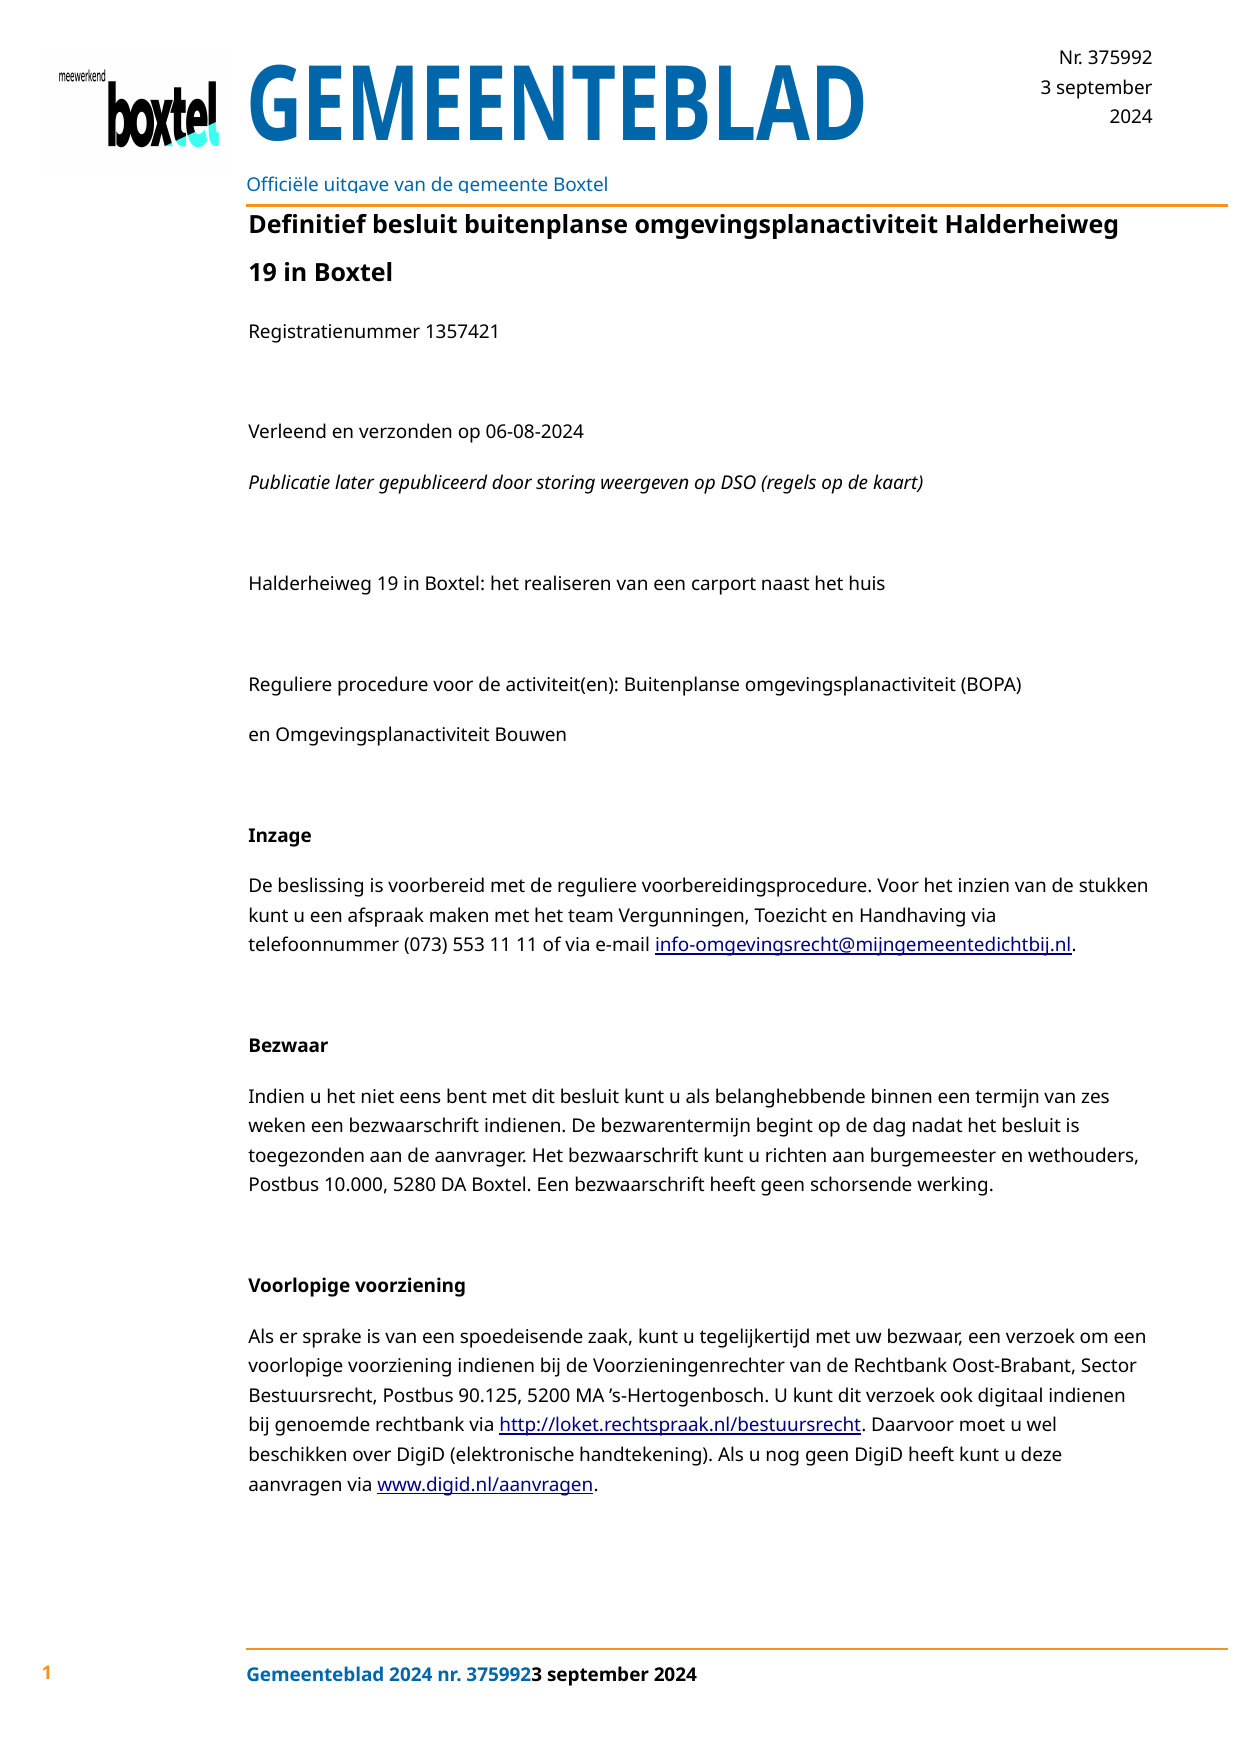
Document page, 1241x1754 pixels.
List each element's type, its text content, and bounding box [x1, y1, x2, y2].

text Registratienummer 1357421 [248, 318, 1152, 344]
text Bezwaar [248, 1032, 1152, 1058]
text en Omgevingsplanactiviteit Bouwen [248, 721, 1152, 747]
text Voorlopige voorziening [248, 1272, 1152, 1298]
text Publicatie later gepubliceerd door storing weergeven op DSO (regels op de kaart) [248, 469, 1152, 495]
text Verleend en verzonden op 06-08-2024 [248, 419, 1152, 444]
text Indien u het niet eens bent met dit besluit kunt u als belanghebbende binnen een termijn van zes weken een bezwaarschrift indienen. De bezwarentermijn begint op de dag nadat het besluit is toegezonden aan de aanvrager. Het bezwaarschrift kunt u richten aan burgemeester en wethouders, Postbus 10.000, 5280 DA Boxtel. Een bezwaarschrift heeft geen schorsende werking. [248, 1083, 1152, 1197]
text Halderheiweg 19 in Boxtel: het realiseren van een carport naast het huis [248, 570, 1152, 596]
text Inzage [248, 822, 1152, 848]
text Als er sprake is van een spoedeisende zaak, kunt u tegelijkertijd met uw bezwaar, een verzoek om een voorlopige voorziening indienen bij de Voorzieningenrechter van de Rechtbank Oost-Brabant, Sector Bestuursrecht, Postbus 90.125, 5200 MA ’s-Hertogenbosch. U kunt dit verzoek ook digitaal indienen bij genoemde rechtbank via http://loket.rechtspraak.nl/bestuursrecht. Daarvoor moet u wel beschikken over DigiD (elektronische handtekening). Als u nog geen DigiD heeft kunt u deze aanvragen via www.digid.nl/aanvragen. [248, 1323, 1152, 1497]
text Reguliere procedure voor de activiteit(en): Buitenplanse omgevingsplanactiviteit (BOPA) [248, 671, 1152, 697]
text De beslissing is voorbereid met de reguliere voorbereidingsprocedure. Voor het inzien van de stukken kunt u een afspraak maken met het team Vergunningen, Toezicht en Handhaving via telefoonnummer (073) 553 11 11 of via e-mail info-omgevingsrecht@mijngemeentedichtbij.nl. [248, 872, 1152, 957]
text Definitief besluit buitenplanse omgevingsplanactiviteit Halderheiweg 19 in Boxtel [248, 207, 1152, 288]
picture [41, 47, 231, 172]
